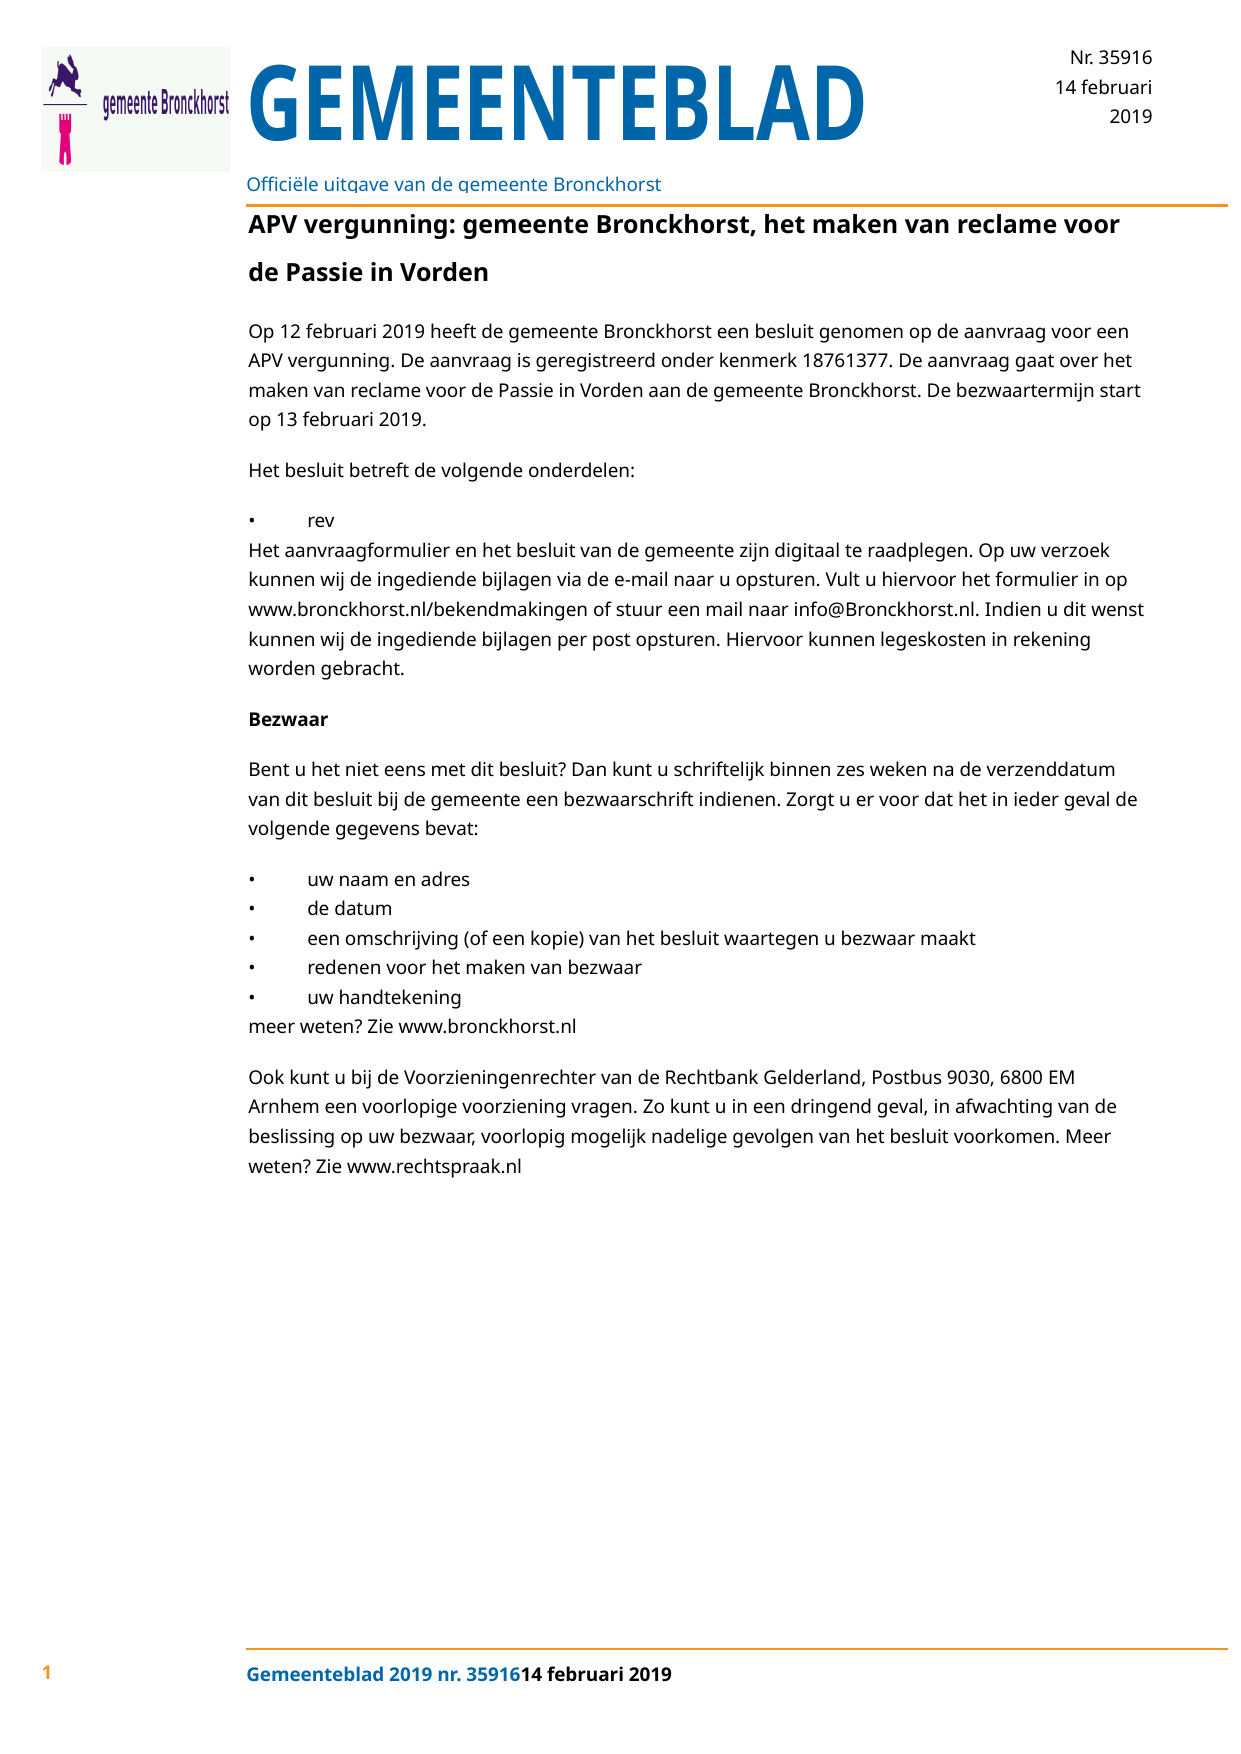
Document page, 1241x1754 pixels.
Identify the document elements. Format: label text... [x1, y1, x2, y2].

text Bezwaar [248, 706, 1152, 732]
text APV vergunning: gemeente Bronckhorst, het maken van reclame voor de Passie in Vorden [248, 207, 1152, 288]
list rev [248, 507, 1152, 533]
list de datum [248, 895, 1152, 921]
picture [41, 47, 231, 172]
list redenen voor het maken van bezwaar [248, 954, 1152, 980]
text Ook kunt u bij de Voorzieningenrechter van de Rechtbank Gelderland, Postbus 9030, 6800 EM Arnhem een voorlopige voorziening vragen. Zo kunt u in een dringend geval, in afwachting van de beslissing op uw bezwaar, voorlopig mogelijk nadelige gevolgen van het besluit voorkomen. Meer weten? Zie www.rechtspraak.nl [248, 1064, 1152, 1179]
text Bent u het niet eens met dit besluit? Dan kunt u schriftelijk binnen zes weken na de verzenddatum van dit besluit bij de gemeente een bezwaarschrift indienen. Zorgt u er voor dat het in ieder geval de volgende gegevens bevat: [248, 756, 1152, 841]
text meer weten? Zie www.bronckhorst.nl [248, 1014, 1152, 1039]
list een omschrijving (of een kopie) van het besluit waartegen u bezwaar maakt [248, 925, 1152, 951]
list uw naam en adres [248, 866, 1152, 892]
text Het besluit betreft de volgende onderdelen: [248, 457, 1152, 483]
list uw handtekening [248, 984, 1152, 1010]
text Het aanvraagformulier en het besluit van de gemeente zijn digitaal te raadplegen. Op uw verzoek kunnen wij de ingediende bijlagen via de e-mail naar u opsturen. Vult u hiervoor het formulier in op www.bronckhorst.nl/bekendmakingen of stuur een mail naar info@Bronckhorst.nl. Indien u dit wenst kunnen wij de ingediende bijlagen per post opsturen. Hiervoor kunnen legeskosten in rekening worden gebracht. [248, 537, 1152, 681]
text Op 12 februari 2019 heeft de gemeente Bronckhorst een besluit genomen op de aanvraag voor een APV vergunning. De aanvraag is geregistreerd onder kenmerk 18761377. De aanvraag gaat over het maken van reclame voor de Passie in Vorden aan de gemeente Bronckhorst. De bezwaartermijn start op 13 februari 2019. [248, 318, 1152, 432]
